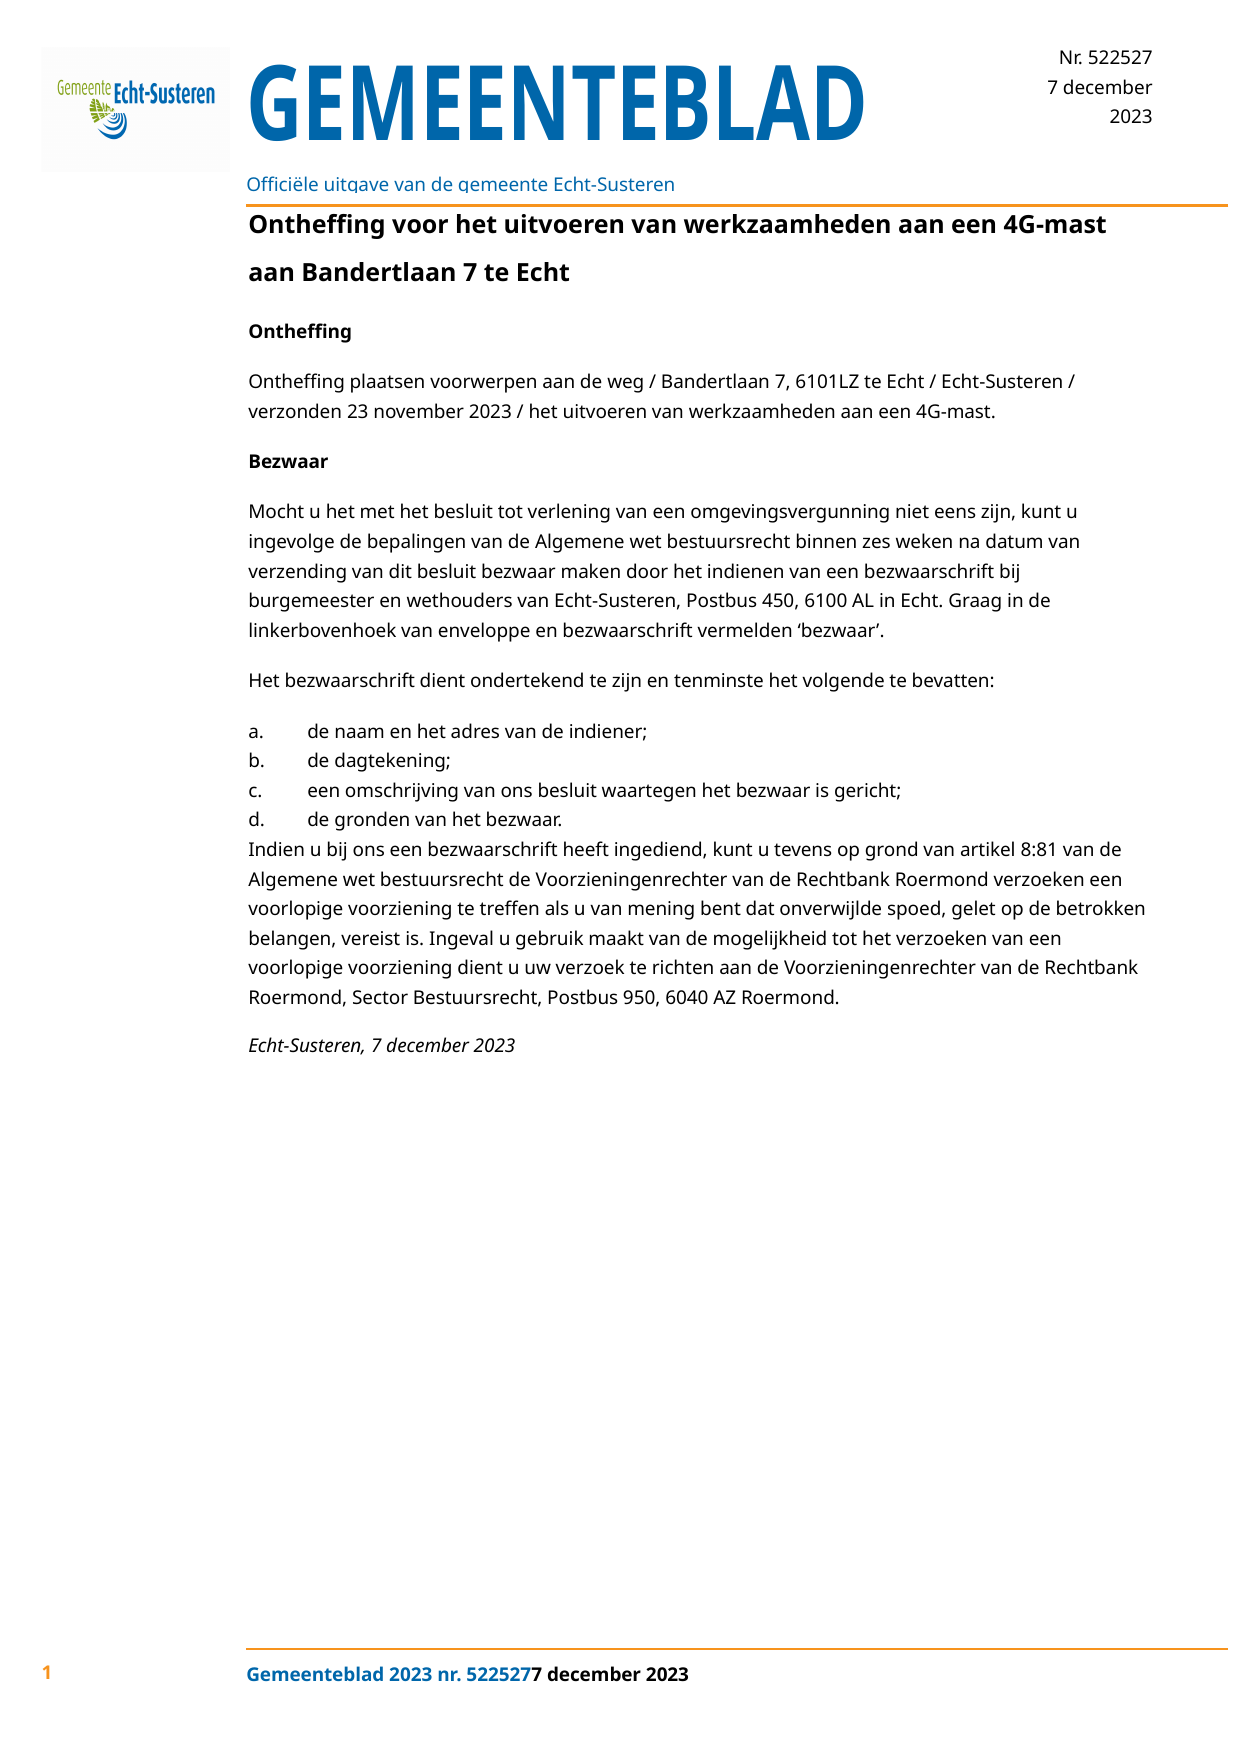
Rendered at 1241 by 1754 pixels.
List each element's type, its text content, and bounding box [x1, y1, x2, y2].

text Mocht u het met het besluit tot verlening van een omgevingsvergunning niet eens zijn, kunt u ingevolge de bepalingen van de Algemene wet bestuursrecht binnen zes weken na datum van verzending van dit besluit bezwaar maken door het indienen van een bezwaarschrift bij burgemeester en wethouders van Echt-Susteren, Postbus 450, 6100 AL in Echt. Graag in de linkerbovenhoek van enveloppe en bezwaarschrift vermelden ‘bezwaar’. [248, 499, 1152, 643]
text Ontheffing voor het uitvoeren van werkzaamheden aan een 4G-mast aan Bandertlaan 7 te Echt [248, 207, 1152, 288]
list de dagtekening; [248, 747, 1152, 773]
text Indien u bij ons een bezwaarschrift heeft ingediend, kunt u tevens op grond van artikel 8:81 van de Algemene wet bestuursrecht de Voorzieningenrechter van de Rechtbank Roermond verzoeken een voorlopige voorziening te treffen als u van mening bent dat onverwijlde spoed, gelet op de betrokken belangen, vereist is. Ingeval u gebruik maakt van de mogelijkheid tot het verzoeken van een voorlopige voorziening dient u uw verzoek te richten aan de Voorzieningenrechter van de Rechtbank Roermond, Sector Bestuursrecht, Postbus 950, 6040 AZ Roermond. [248, 836, 1152, 1010]
list de naam en het adres van de indiener; [248, 718, 1152, 744]
picture [41, 47, 231, 172]
text Bezwaar [248, 448, 1152, 474]
text Het bezwaarschrift dient ondertekend te zijn en tenminste het volgende te bevatten: [248, 667, 1152, 693]
text Echt-Susteren, 7 december 2023 [248, 1032, 1152, 1058]
text Ontheffing [248, 318, 1152, 344]
list een omschrijving van ons besluit waartegen het bezwaar is gericht; [248, 777, 1152, 803]
list de gronden van het bezwaar. [248, 807, 1152, 832]
text Ontheffing plaatsen voorwerpen aan de weg / Bandertlaan 7, 6101LZ te Echt / Echt-Susteren / verzonden 23 november 2023 / het uitvoeren van werkzaamheden aan een 4G-mast. [248, 368, 1152, 424]
